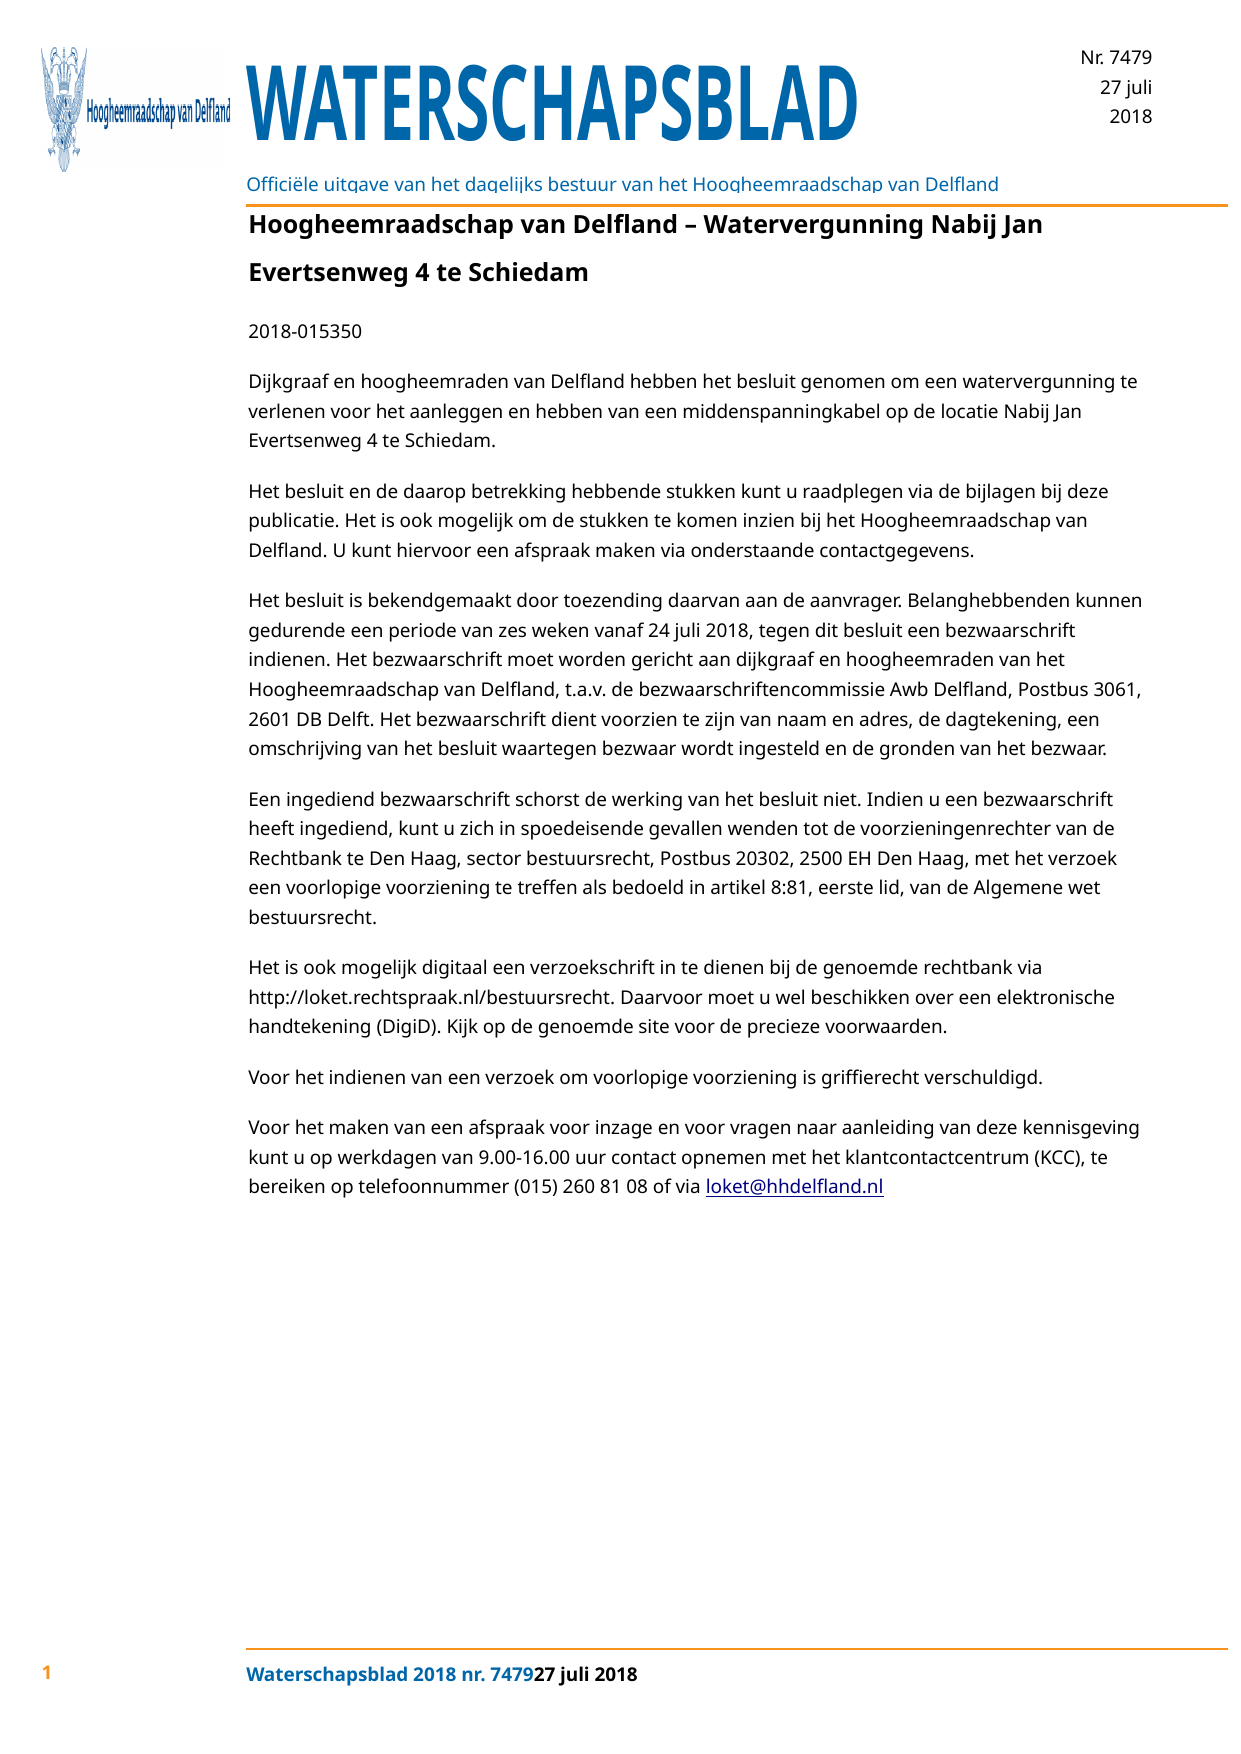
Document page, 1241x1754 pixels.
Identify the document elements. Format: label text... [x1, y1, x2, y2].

picture [41, 47, 231, 172]
text Voor het maken van een afspraak voor inzage en voor vragen naar aanleiding van deze kennisgeving kunt u op werkdagen van 9.00-16.00 uur contact opnemen met het klantcontactcentrum (KCC), te bereiken op telefoonnummer (015) 260 81 08 of via loket@hhdelfland.nl [248, 1114, 1152, 1199]
text Het besluit en de daarop betrekking hebbende stukken kunt u raadplegen via de bijlagen bij deze publicatie. Het is ook mogelijk om de stukken te komen inzien bij het Hoogheemraadschap van Delfland. U kunt hiervoor een afspraak maken via onderstaande contactgegevens. [248, 478, 1152, 563]
text Hoogheemraadschap van Delfland – Watervergunning Nabij Jan Evertsenweg 4 te Schiedam [248, 207, 1152, 288]
text Voor het indienen van een verzoek om voorlopige voorziening is griffierecht verschuldigd. [248, 1064, 1152, 1090]
text 2018-015350 [248, 318, 1152, 344]
text Dijkgraaf en hoogheemraden van Delfland hebben het besluit genomen om een watervergunning te verlenen voor het aanleggen en hebben van een middenspanningkabel op de locatie Nabij Jan Evertsenweg 4 te Schiedam. [248, 368, 1152, 453]
text Een ingediend bezwaarschrift schorst de werking van het besluit niet. Indien u een bezwaarschrift heeft ingediend, kunt u zich in spoedeisende gevallen wenden tot de voorzieningenrechter van de Rechtbank te Den Haag, sector bestuursrecht, Postbus 20302, 2500 EH Den Haag, met het verzoek een voorlopige voorziening te treffen als bedoeld in artikel 8:81, eerste lid, van de Algemene wet bestuursrecht. [248, 786, 1152, 930]
text Het besluit is bekendgemaakt door toezending daarvan aan de aanvrager. Belanghebbenden kunnen gedurende een periode van zes weken vanaf 24 juli 2018, tegen dit besluit een bezwaarschrift indienen. Het bezwaarschrift moet worden gericht aan dijkgraaf en hoogheemraden van het Hoogheemraadschap van Delfland, t.a.v. de bezwaarschriftencommissie Awb Delfland, Postbus 3061, 2601 DB Delft. Het bezwaarschrift dient voorzien te zijn van naam en adres, de dagtekening, een omschrijving van het besluit waartegen bezwaar wordt ingesteld en de gronden van het bezwaar. [248, 587, 1152, 761]
text Het is ook mogelijk digitaal een verzoekschrift in te dienen bij de genoemde rechtbank via http://loket.rechtspraak.nl/bestuursrecht. Daarvoor moet u wel beschikken over een elektronische handtekening (DigiD). Kijk op de genoemde site voor de precieze voorwaarden. [248, 954, 1152, 1039]
